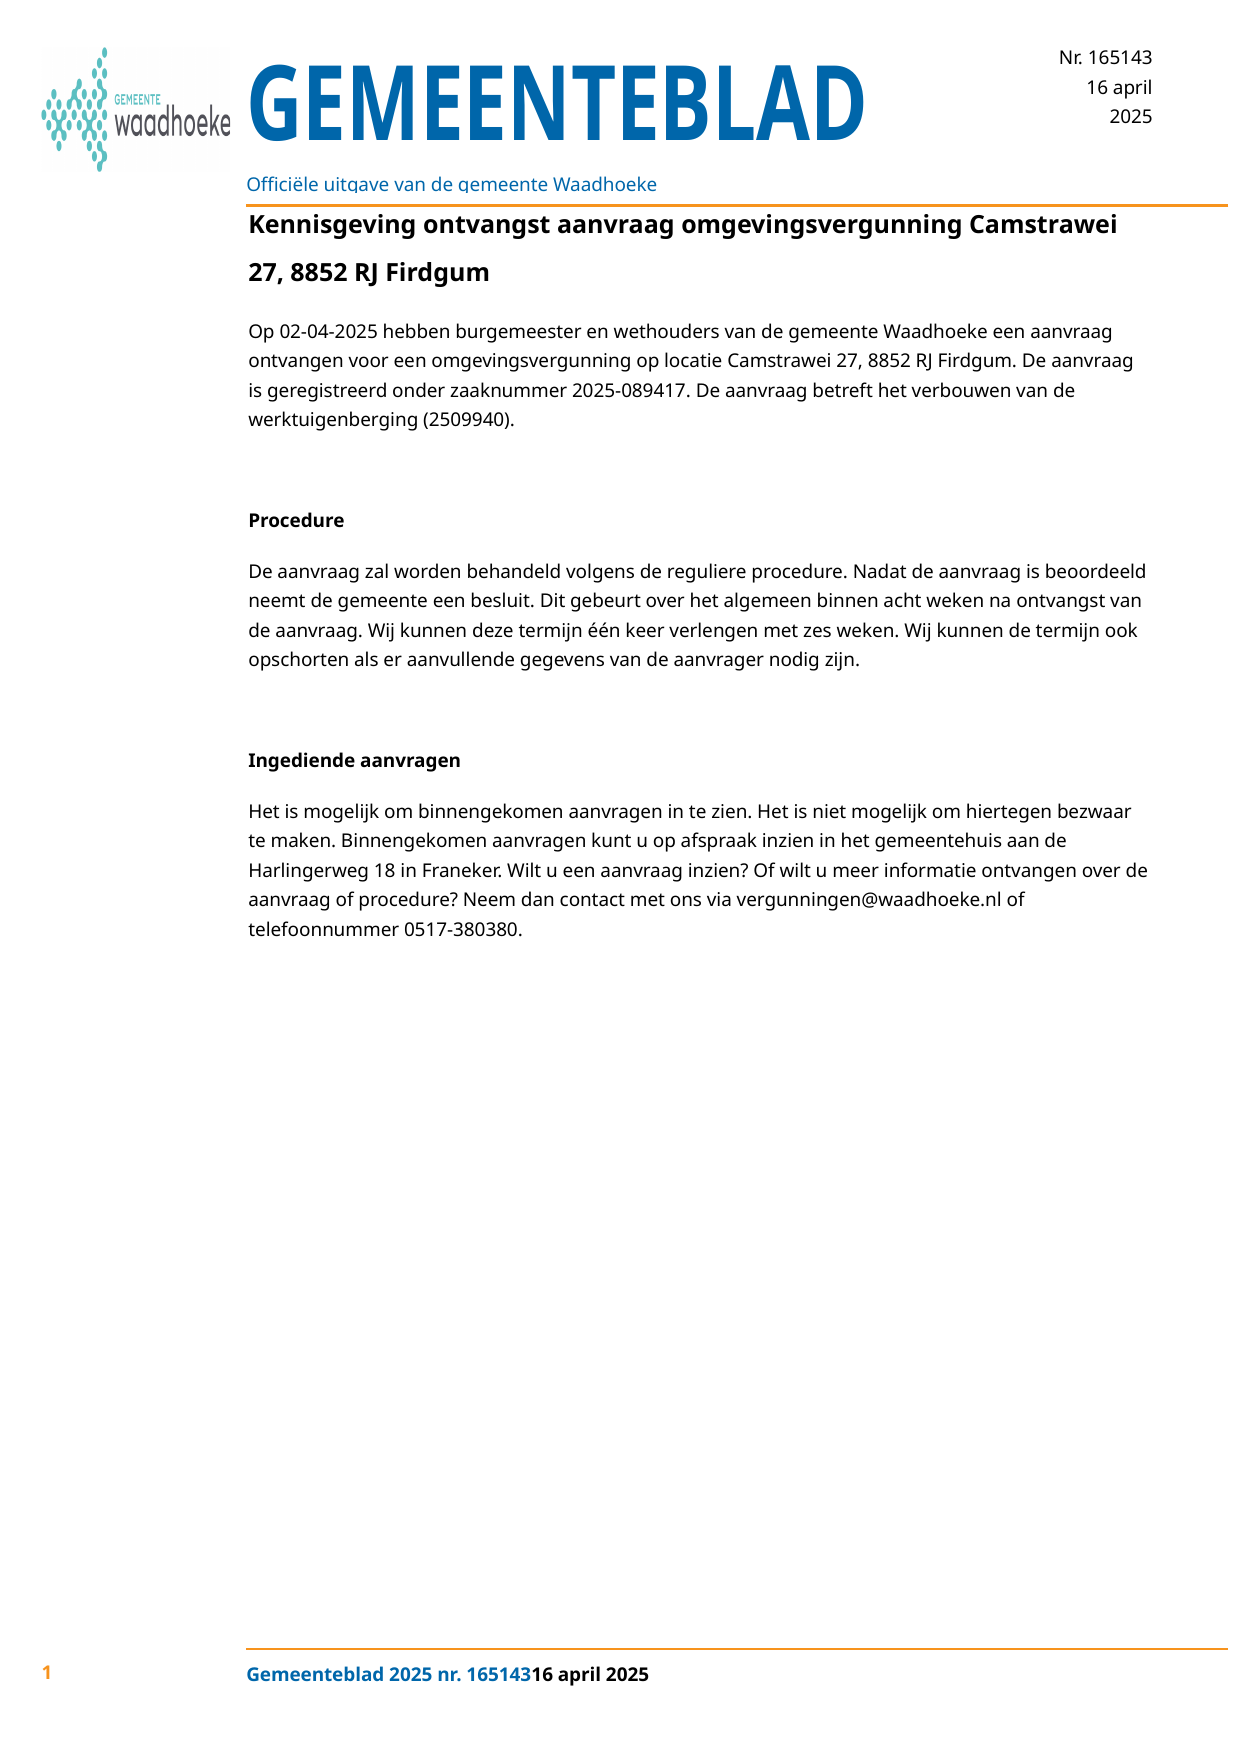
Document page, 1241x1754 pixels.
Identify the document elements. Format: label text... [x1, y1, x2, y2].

picture [41, 47, 231, 172]
text De aanvraag zal worden behandeld volgens de reguliere procedure. Nadat de aanvraag is beoordeeld neemt de gemeente een besluit. Dit gebeurt over het algemeen binnen acht weken na ontvangst van de aanvraag. Wij kunnen deze termijn één keer verlengen met zes weken. Wij kunnen de termijn ook opschorten als er aanvullende gegevens van de aanvrager nodig zijn. [248, 558, 1152, 672]
text Op 02-04-2025 hebben burgemeester en wethouders van de gemeente Waadhoeke een aanvraag ontvangen voor een omgevingsvergunning op locatie Camstrawei 27, 8852 RJ Firdgum. De aanvraag is geregistreerd onder zaaknummer 2025-089417. De aanvraag betreft het verbouwen van de werktuigenberging (2509940). [248, 318, 1152, 432]
text Ingediende aanvragen [248, 747, 1152, 773]
text Procedure [248, 507, 1152, 533]
text Het is mogelijk om binnengekomen aanvragen in te zien. Het is niet mogelijk om hiertegen bezwaar te maken. Binnengekomen aanvragen kunt u op afspraak inzien in het gemeentehuis aan de Harlingerweg 18 in Franeker. Wilt u een aanvraag inzien? Of wilt u meer informatie ontvangen over de aanvraag of procedure? Neem dan contact met ons via vergunningen@waadhoeke.nl of telefoonnummer 0517-380380. [248, 798, 1152, 942]
text Kennisgeving ontvangst aanvraag omgevingsvergunning Camstrawei 27, 8852 RJ Firdgum [248, 207, 1152, 288]
